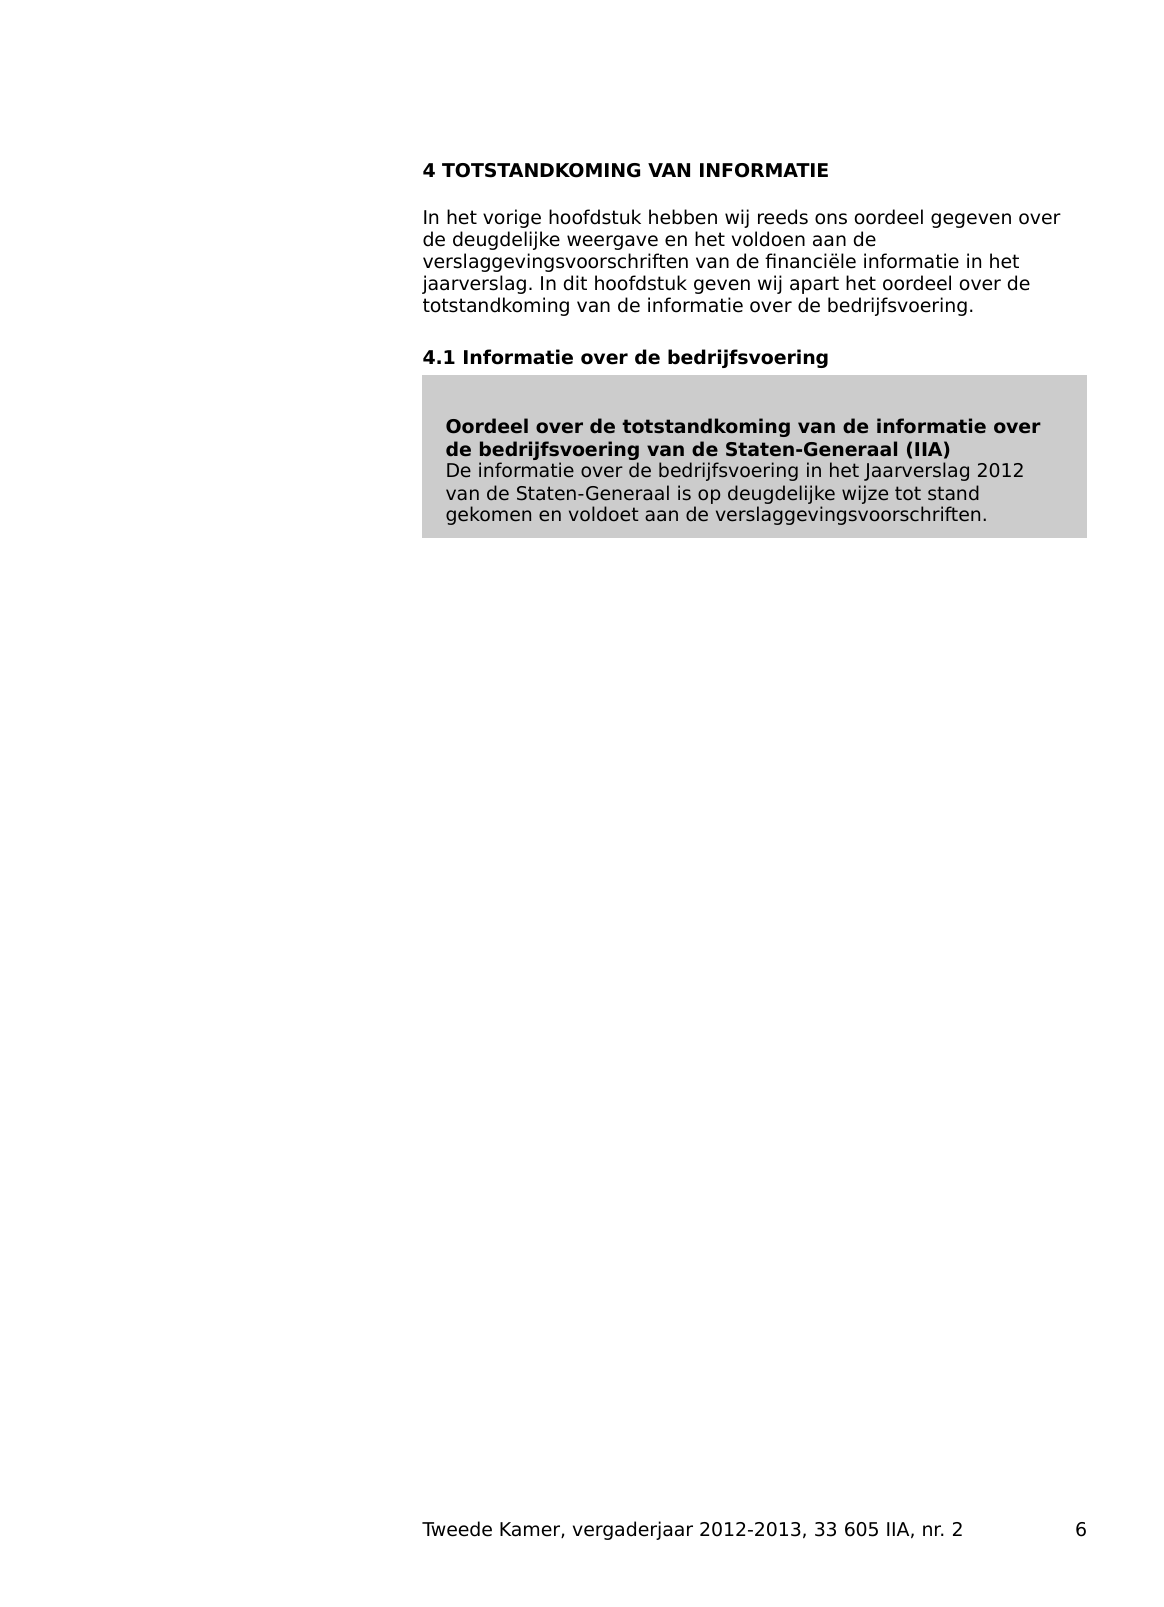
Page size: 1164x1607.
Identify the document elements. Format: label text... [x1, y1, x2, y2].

table_header Oordeel over de totstandkoming van de informatie over de bedrijfsvoering van de Staten-Generaal (IIA) De informatie over de bedrijfsvoering in het Jaarverslag 2012 van de Staten-Generaal is op deugdelijke wijze tot stand gekomen en voldoet aan de verslaggevingsvoorschriften. [422, 375, 1087, 538]
subtitle 4.1 Informatie over de bedrijfsvoering [422, 347, 1087, 369]
text In het vorige hoofdstuk hebben wij reeds ons oordeel gegeven over de deugdelijke weergave en het voldoen aan de verslaggevingsvoorschriften van de financiële informatie in het jaarverslag. In dit hoofdstuk geven wij apart het oordeel over de totstandkoming van de informatie over de bedrijfsvoering. [422, 207, 1087, 317]
subtitle 4 TOTSTANDKOMING VAN INFORMATIE [422, 160, 1087, 182]
